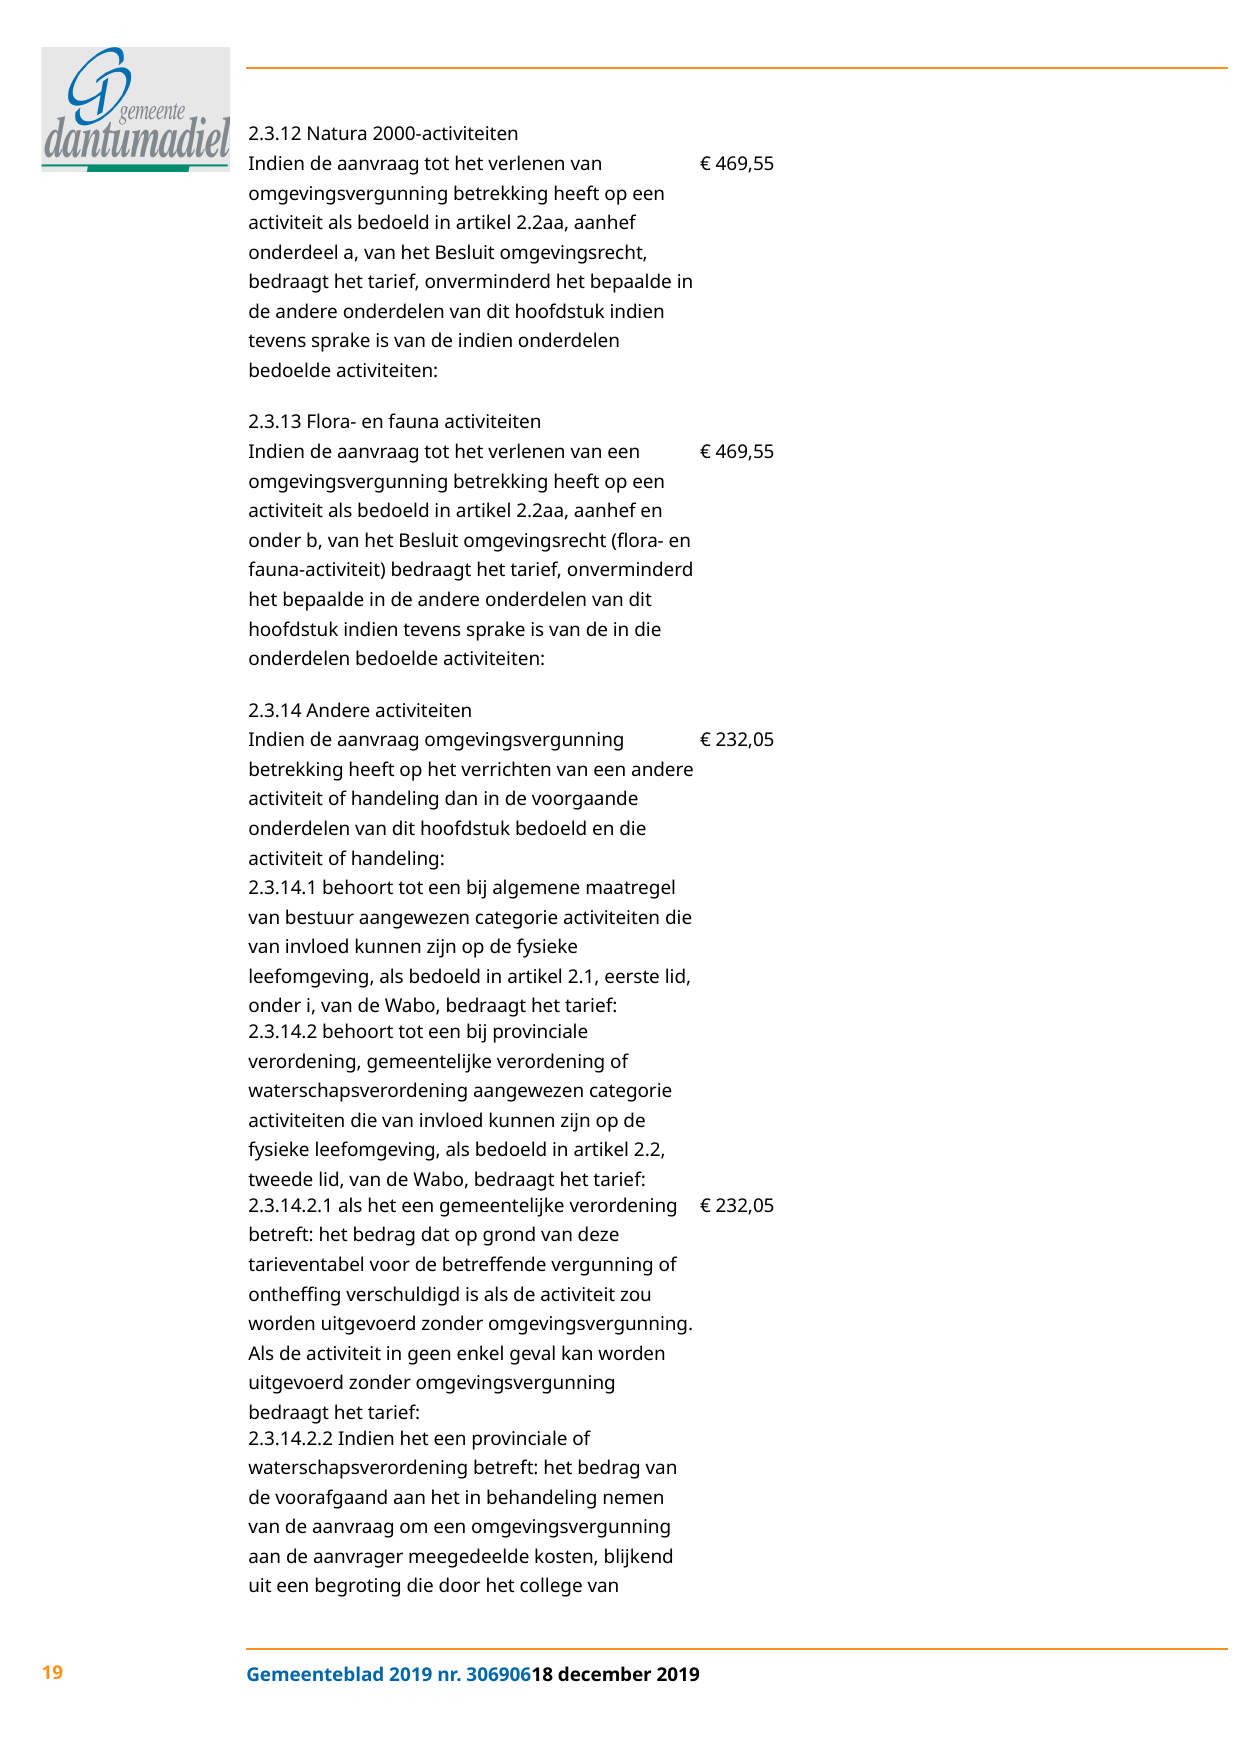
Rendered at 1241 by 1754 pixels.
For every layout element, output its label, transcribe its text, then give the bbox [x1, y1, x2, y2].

table_cell 2.3.14.2 behoort tot een bij provinciale verordening, gemeentelijke verordening of waterschapsverordening aangewezen categorie activiteiten die van invloed kunnen zijn op de fysieke leefomgeving, als bedoeld in artikel 2.2, tweede lid, van de Wabo, bedraagt het tarief: [248, 1018, 700, 1192]
table_cell [700, 1018, 1152, 1192]
table_cell [700, 1425, 1152, 1598]
table_cell [248, 95, 700, 121]
table_cell [248, 671, 700, 697]
table_cell [700, 383, 1152, 409]
table_cell € 469,55 [700, 121, 1152, 383]
table_cell € 469,55 [700, 409, 1152, 671]
table_cell 2.3.14.2.1 als het een gemeentelijke verordening betreft: het bedrag dat op grond van deze tarieventabel voor de betreffende vergunning of ontheffing verschuldigd is als de activiteit zou worden uitgevoerd zonder omgevingsvergunning. Als de activiteit in geen enkel geval kan worden uitgevoerd zonder omgevingsvergunning bedraagt het tarief: [248, 1192, 700, 1425]
picture [41, 47, 231, 172]
table_cell [248, 383, 700, 409]
table_cell 2.3.14 Andere activiteiten Indien de aanvraag omgevingsvergunning betrekking heeft op het verrichten van een andere activiteit of handeling dan in de voorgaande onderdelen van dit hoofdstuk bedoeld en die activiteit of handeling: 2.3.14.1 behoort tot een bij algemene maatregel van bestuur aangewezen categorie activiteiten die van invloed kunnen zijn op de fysieke leefomgeving, als bedoeld in artikel 2.1, eerste lid, onder i, van de Wabo, bedraagt het tarief: [248, 697, 700, 1018]
table_cell [700, 95, 1152, 121]
table_cell € 232,05 [700, 697, 1152, 1018]
table_cell € 232,05 [700, 1192, 1152, 1425]
table_cell 2.3.14.2.2 Indien het een provinciale of waterschapsverordening betreft: het bedrag van de voorafgaand aan het in behandeling nemen van de aanvraag om een omgevingsvergunning aan de aanvrager meegedeelde kosten, blijkend uit een begroting die door het college van [248, 1425, 700, 1598]
table_cell 2.3.13 Flora- en fauna activiteiten Indien de aanvraag tot het verlenen van een omgevingsvergunning betrekking heeft op een activiteit als bedoeld in artikel 2.2aa, aanhef en onder b, van het Besluit omgevingsrecht (flora- en fauna-activiteit) bedraagt het tarief, onverminderd het bepaalde in de andere onderdelen van dit hoofdstuk indien tevens sprake is van de in die onderdelen bedoelde activiteiten: [248, 409, 700, 671]
table_cell [700, 671, 1152, 697]
table_cell 2.3.12 Natura 2000-activiteiten Indien de aanvraag tot het verlenen van omgevingsvergunning betrekking heeft op een activiteit als bedoeld in artikel 2.2aa, aanhef onderdeel a, van het Besluit omgevingsrecht, bedraagt het tarief, onverminderd het bepaalde in de andere onderdelen van dit hoofdstuk indien tevens sprake is van de indien onderdelen bedoelde activiteiten: [248, 121, 700, 383]
